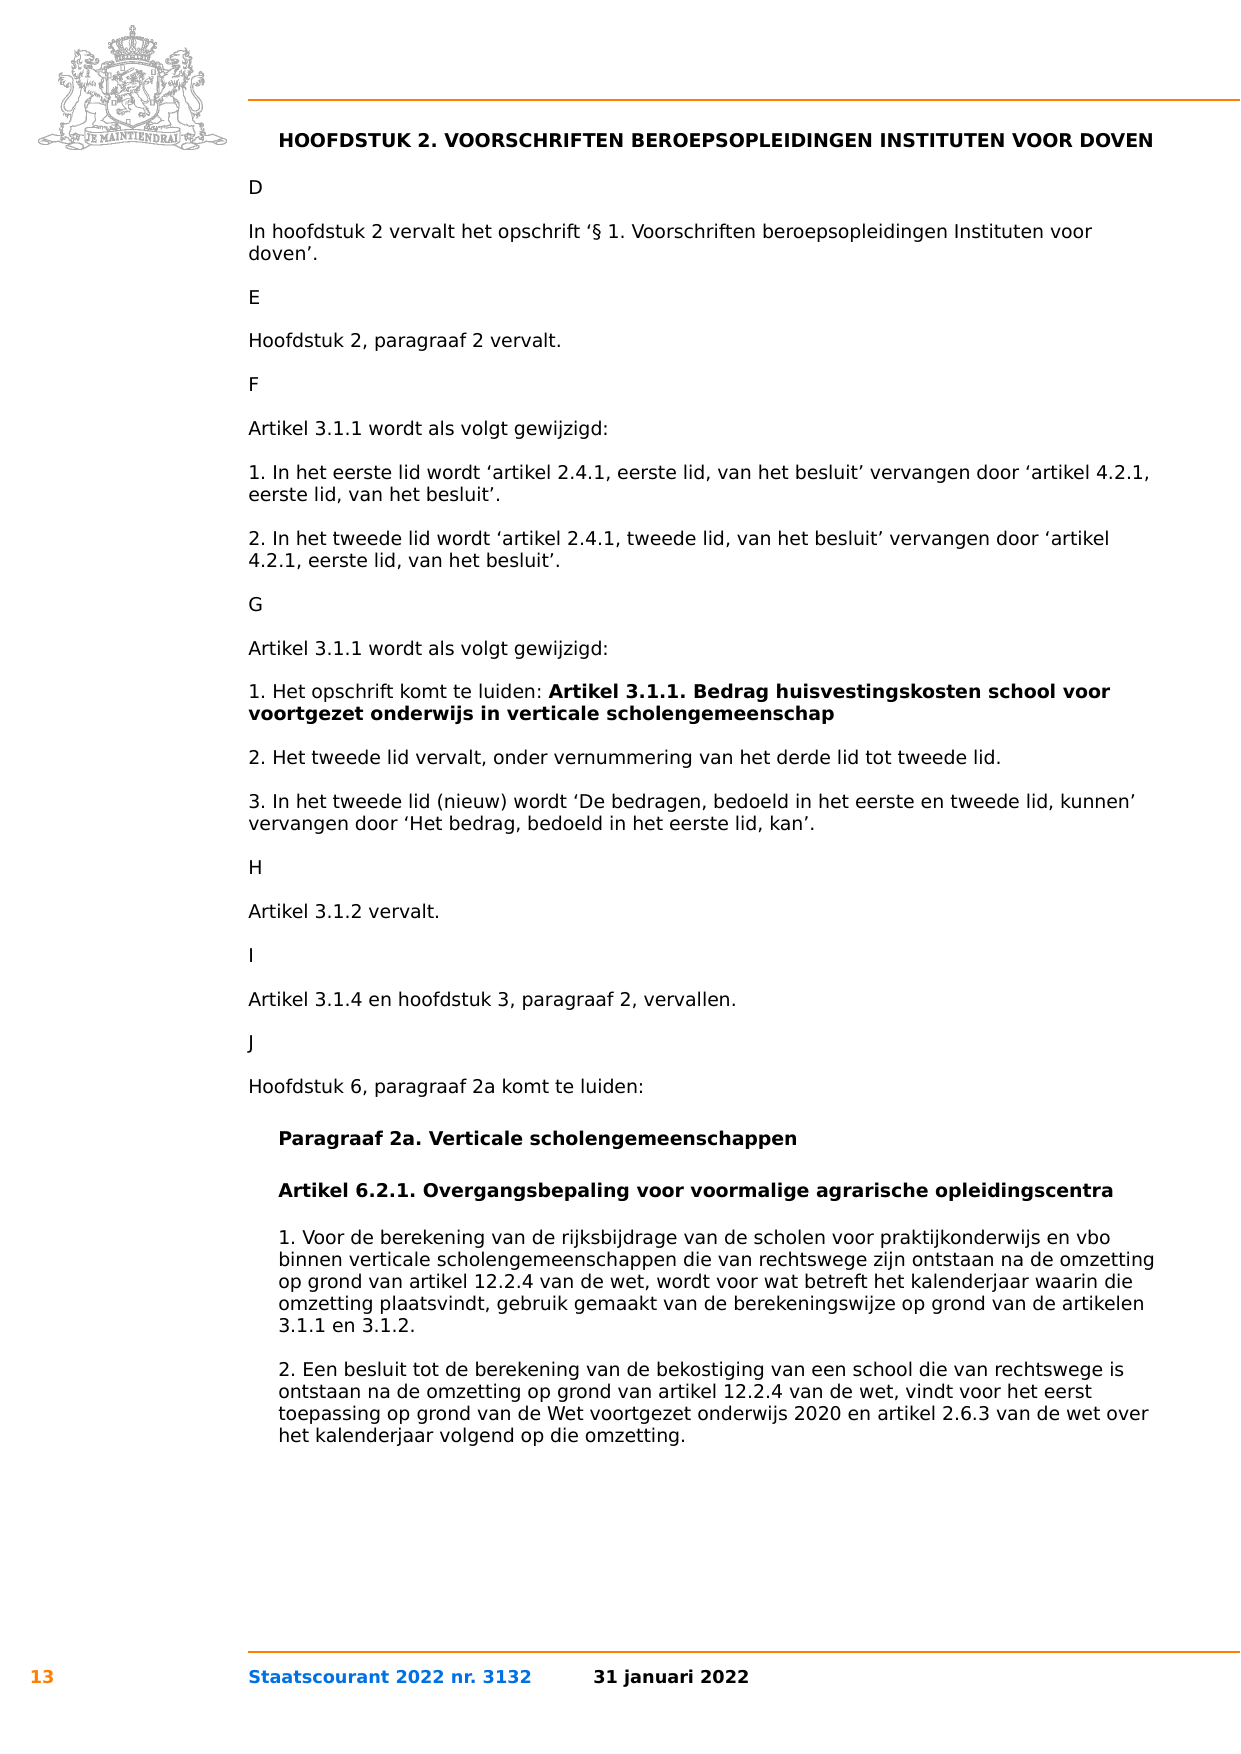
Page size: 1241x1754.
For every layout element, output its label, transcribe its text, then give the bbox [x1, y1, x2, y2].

text H [248, 857, 1163, 879]
subtitle Artikel 6.2.1. Overgangsbepaling voor voormalige agrarische opleidingscentra [278, 1180, 1163, 1202]
text Hoofdstuk 2, paragraaf 2 vervalt. [248, 330, 1163, 352]
text D [248, 177, 1163, 199]
text 1. In het eerste lid wordt ‘artikel 2.4.1, eerste lid, van het besluit’ vervangen door ‘artikel 4.2.1, eerste lid, van het besluit’. [248, 462, 1163, 506]
subtitle HOOFDSTUK 2. VOORSCHRIFTEN BEROEPSOPLEIDINGEN INSTITUTEN VOOR DOVEN [278, 130, 1163, 152]
subtitle Paragraaf 2a. Verticale scholengemeenschappen [278, 1128, 1163, 1150]
text 1. Voor de berekening van de rijksbijdrage van de scholen voor praktijkonderwijs en vbo binnen verticale scholengemeenschappen die van rechtswege zijn ontstaan na de omzetting op grond van artikel 12.2.4 van de wet, wordt voor wat betreft het kalenderjaar waarin die omzetting plaatsvindt, gebruik gemaakt van de berekeningswijze op grond van de artikelen 3.1.1 en 3.1.2. [278, 1227, 1163, 1337]
text 2. Het tweede lid vervalt, onder vernummering van het derde lid tot tweede lid. [248, 747, 1163, 769]
text Artikel 3.1.2 vervalt. [248, 901, 1163, 923]
text G [248, 594, 1163, 616]
text 1. Het opschrift komt te luiden: Artikel 3.1.1. Bedrag huisvestingskosten school voor voortgezet onderwijs in verticale scholengemeenschap [248, 681, 1163, 725]
text In hoofdstuk 2 vervalt het opschrift ‘§ 1. Voorschriften beroepsopleidingen Instituten voor doven’. [248, 221, 1163, 265]
text F [248, 374, 1163, 396]
text J [248, 1032, 1163, 1054]
picture [38, 25, 227, 150]
text E [248, 287, 1163, 308]
text I [248, 944, 1163, 967]
text 2. Een besluit tot de berekening van de bekostiging van een school die van rechtswege is ontstaan na de omzetting op grond van artikel 12.2.4 van de wet, vindt voor het eerst toepassing op grond van de Wet voortgezet onderwijs 2020 en artikel 2.6.3 van de wet over het kalenderjaar volgend op die omzetting. [278, 1359, 1163, 1447]
text Hoofdstuk 6, paragraaf 2a komt te luiden: [248, 1076, 1163, 1098]
text Artikel 3.1.1 wordt als volgt gewijzigd: [248, 637, 1163, 659]
text Artikel 3.1.4 en hoofdstuk 3, paragraaf 2, vervallen. [248, 988, 1163, 1010]
text 3. In het tweede lid (nieuw) wordt ‘De bedragen, bedoeld in het eerste en tweede lid, kunnen’ vervangen door ‘Het bedrag, bedoeld in het eerste lid, kan’. [248, 791, 1163, 835]
text 2. In het tweede lid wordt ‘artikel 2.4.1, tweede lid, van het besluit’ vervangen door ‘artikel 4.2.1, eerste lid, van het besluit’. [248, 528, 1163, 572]
text Artikel 3.1.1 wordt als volgt gewijzigd: [248, 418, 1163, 440]
